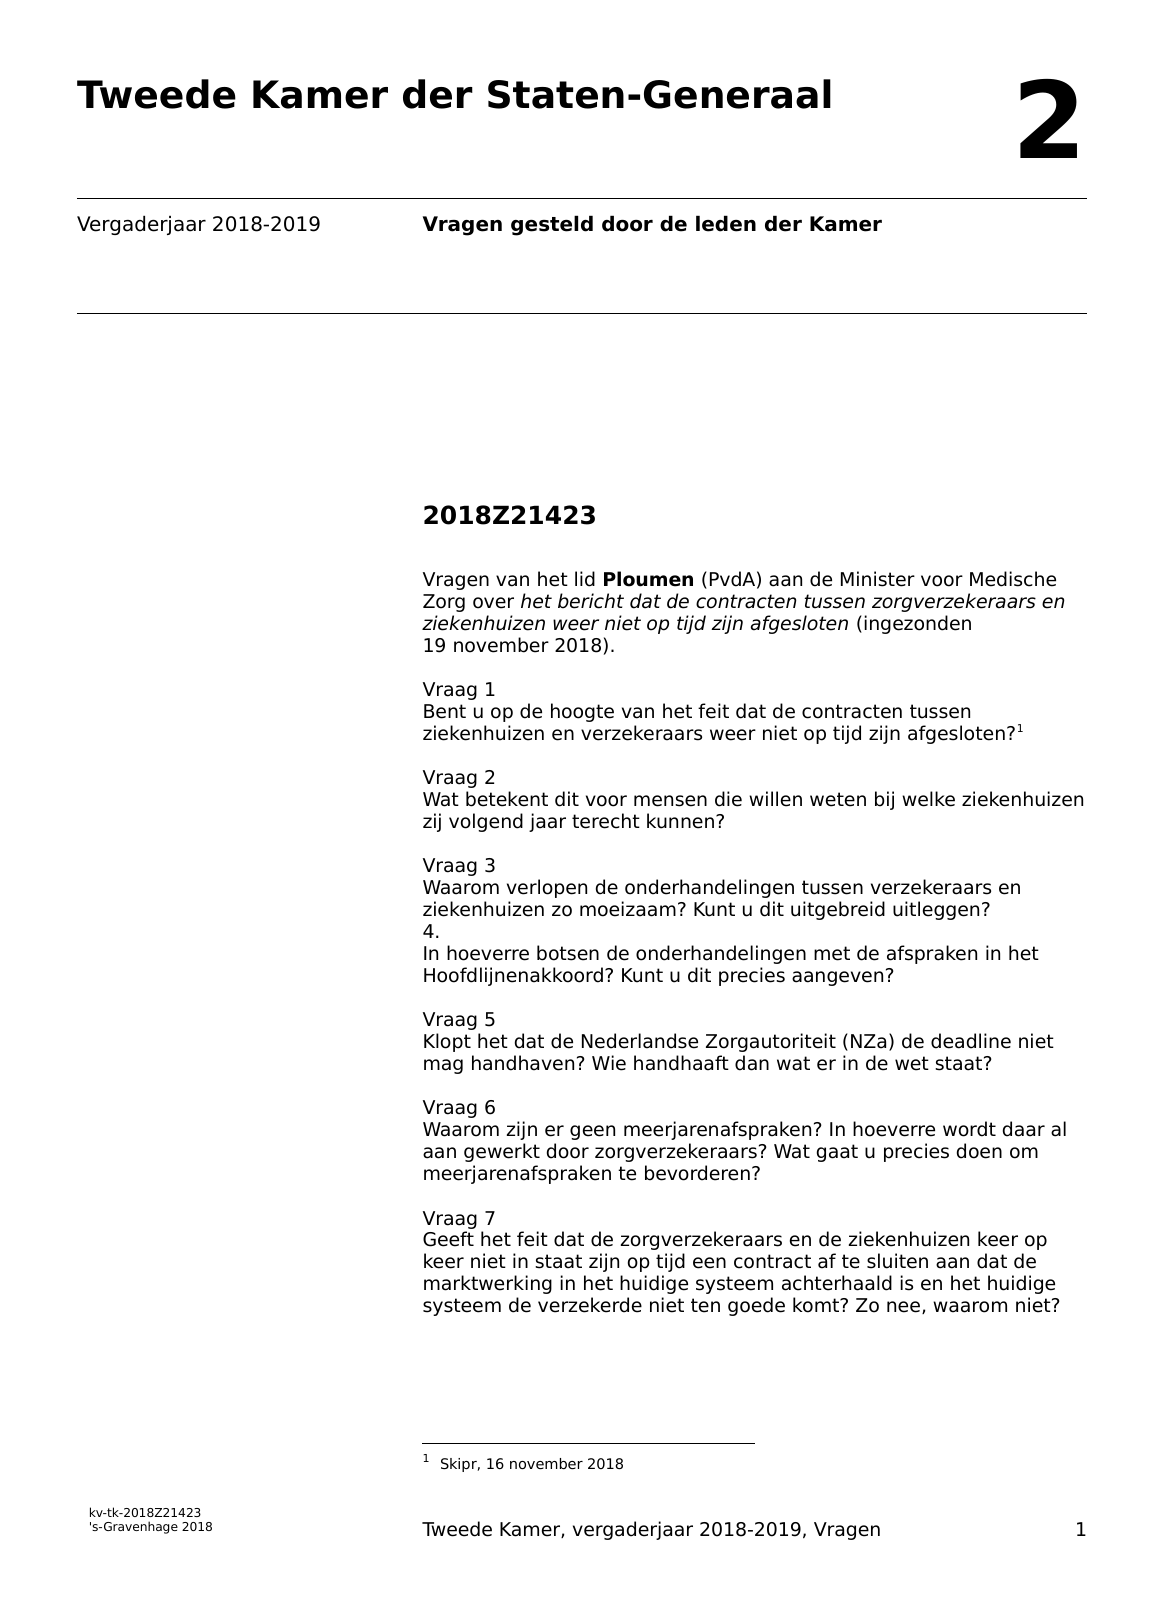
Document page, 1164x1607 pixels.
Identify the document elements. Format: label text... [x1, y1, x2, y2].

table_header Tweede Kamer der Staten-Generaal [77, 59, 886, 198]
table_header 2 [886, 59, 1087, 198]
text Geeft het feit dat de zorgverzekeraars en de ziekenhuizen keer op keer niet in staat zijn op tijd een contract af te sluiten aan dat de marktwerking in het huidige systeem achterhaald is en het huidige systeem de verzekerde niet ten goede komt? Zo nee, waarom niet? [422, 1229, 1087, 1317]
text Waarom zijn er geen meerjarenafspraken? In hoeverre wordt daar al aan gewerkt door zorgverzekeraars? Wat gaat u precies doen om meerjarenafspraken te bevorderen? [422, 1119, 1087, 1185]
text kv-tk-2018Z21423 [88, 1506, 323, 1520]
text Wat betekent dit voor mensen die willen weten bij welke ziekenhuizen zij volgend jaar terecht kunnen? [422, 789, 1087, 833]
text Vraag 1 [422, 679, 1087, 701]
text Waarom verlopen de onderhandelingen tussen verzekeraars en ziekenhuizen zo moeizaam? Kunt u dit uitgebreid uitleggen? [422, 877, 1087, 921]
text Vraag 6 [422, 1097, 1087, 1119]
text Vraag 5 [422, 1009, 1087, 1031]
text Bent u op de hoogte van het feit dat de contracten tussen ziekenhuizen en verzekeraars weer niet op tijd zijn afgesloten? [422, 701, 1087, 745]
text Vragen van het lid Ploumen (PvdA) aan de Minister voor Medische Zorg over het bericht dat de contracten tussen zorgverzekeraars en ziekenhuizen weer niet op tijd zijn afgesloten (ingezonden 19 november 2018). [422, 569, 1087, 657]
text In hoeverre botsen de onderhandelingen met de afspraken in het Hoofdlijnenakkoord? Kunt u dit precies aangeven? [422, 943, 1087, 987]
text Vraag 2 [422, 767, 1087, 789]
text 4. [422, 921, 1087, 943]
text 2018Z21423 [422, 501, 1087, 531]
table_cell Vergaderjaar 2018-2019 [77, 199, 422, 313]
text Vraag 7 [422, 1207, 1087, 1229]
text Klopt het dat de Nederlandse Zorgautoriteit (NZa) de deadline niet mag handhaven? Wie handhaaft dan wat er in de wet staat? [422, 1031, 1087, 1075]
table_cell Vragen gesteld door de leden der Kamer [422, 199, 1087, 313]
text 's-Gravenhage 2018 [88, 1520, 323, 1534]
text Vraag 3 [422, 855, 1087, 877]
text Skipr, 16 november 2018 [422, 1452, 1087, 1474]
